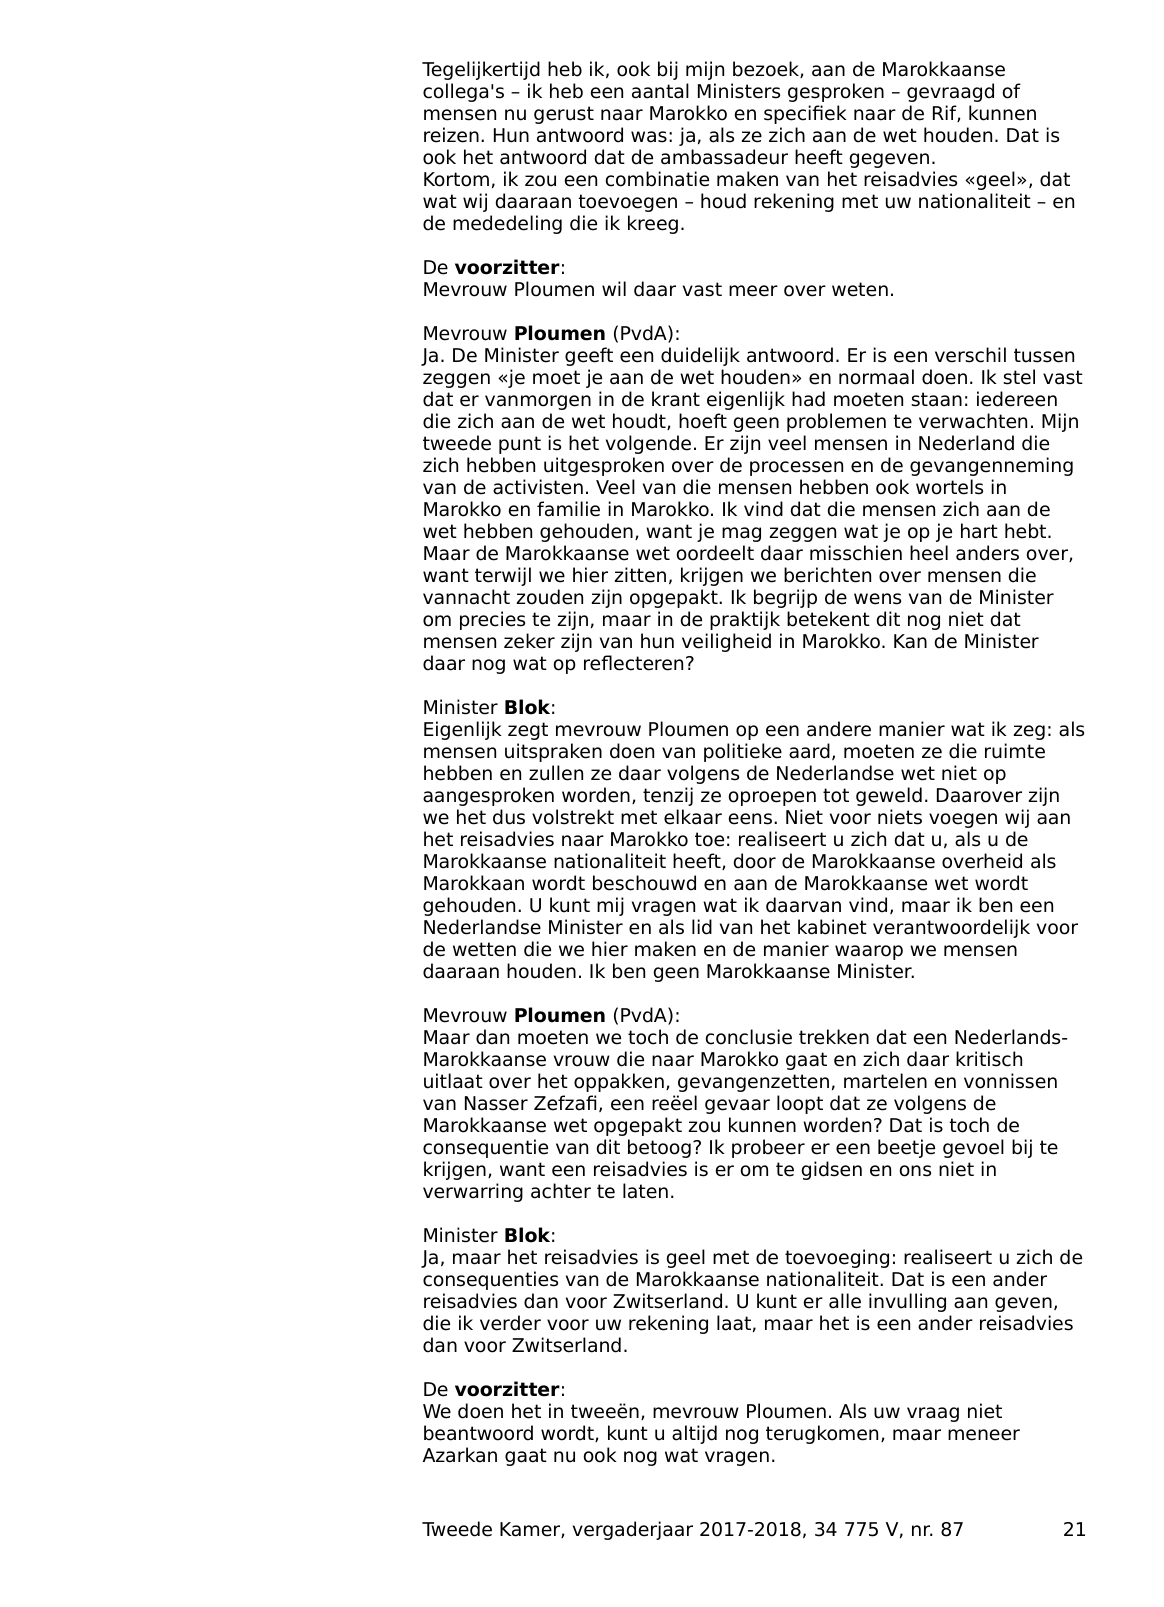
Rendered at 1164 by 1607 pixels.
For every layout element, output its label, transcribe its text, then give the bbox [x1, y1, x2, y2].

text Ja, maar het reisadvies is geel met de toevoeging: realiseert u zich de consequenties van de Marokkaanse nationaliteit. Dat is een ander reisadvies dan voor Zwitserland. U kunt er alle invulling aan geven, die ik verder voor uw rekening laat, maar het is een ander reisadvies dan voor Zwitserland. [422, 1247, 1087, 1357]
text Mevrouw Ploumen (PvdA): [422, 1005, 1087, 1027]
text Tegelijkertijd heb ik, ook bij mijn bezoek, aan de Marokkaanse collega's – ik heb een aantal Ministers gesproken – gevraagd of mensen nu gerust naar Marokko en specifiek naar de Rif, kunnen reizen. Hun antwoord was: ja, als ze zich aan de wet houden. Dat is ook het antwoord dat de ambassadeur heeft gegeven. [422, 59, 1087, 169]
text Maar dan moeten we toch de conclusie trekken dat een Nederlands-Marokkaanse vrouw die naar Marokko gaat en zich daar kritisch uitlaat over het oppakken, gevangenzetten, martelen en vonnissen van Nasser Zefzafi, een reëel gevaar loopt dat ze volgens de Marokkaanse wet opgepakt zou kunnen worden? Dat is toch de consequentie van dit betoog? Ik probeer er een beetje gevoel bij te krijgen, want een reisadvies is er om te gidsen en ons niet in verwarring achter te laten. [422, 1027, 1087, 1203]
text Eigenlijk zegt mevrouw Ploumen op een andere manier wat ik zeg: als mensen uitspraken doen van politieke aard, moeten ze die ruimte hebben en zullen ze daar volgens de Nederlandse wet niet op aangesproken worden, tenzij ze oproepen tot geweld. Daarover zijn we het dus volstrekt met elkaar eens. Niet voor niets voegen wij aan het reisadvies naar Marokko toe: realiseert u zich dat u, als u de Marokkaanse nationaliteit heeft, door de Marokkaanse overheid als Marokkaan wordt beschouwd en aan de Marokkaanse wet wordt gehouden. U kunt mij vragen wat ik daarvan vind, maar ik ben een Nederlandse Minister en als lid van het kabinet verantwoordelijk voor de wetten die we hier maken en de manier waarop we mensen daaraan houden. Ik ben geen Marokkaanse Minister. [422, 719, 1087, 983]
text Kortom, ik zou een combinatie maken van het reisadvies «geel», dat wat wij daaraan toevoegen – houd rekening met uw nationaliteit – en de mededeling die ik kreeg. [422, 169, 1087, 235]
text We doen het in tweeën, mevrouw Ploumen. Als uw vraag niet beantwoord wordt, kunt u altijd nog terugkomen, maar meneer Azarkan gaat nu ook nog wat vragen. [422, 1401, 1087, 1467]
text Minister Blok: [422, 1225, 1087, 1247]
text Ja. De Minister geeft een duidelijk antwoord. Er is een verschil tussen zeggen «je moet je aan de wet houden» en normaal doen. Ik stel vast dat er vanmorgen in de krant eigenlijk had moeten staan: iedereen die zich aan de wet houdt, hoeft geen problemen te verwachten. Mijn tweede punt is het volgende. Er zijn veel mensen in Nederland die zich hebben uitgesproken over de processen en de gevangenneming van de activisten. Veel van die mensen hebben ook wortels in Marokko en familie in Marokko. Ik vind dat die mensen zich aan de wet hebben gehouden, want je mag zeggen wat je op je hart hebt. Maar de Marokkaanse wet oordeelt daar misschien heel anders over, want terwijl we hier zitten, krijgen we berichten over mensen die vannacht zouden zijn opgepakt. Ik begrijp de wens van de Minister om precies te zijn, maar in de praktijk betekent dit nog niet dat mensen zeker zijn van hun veiligheid in Marokko. Kan de Minister daar nog wat op reflecteren? [422, 345, 1087, 675]
text Mevrouw Ploumen wil daar vast meer over weten. [422, 279, 1087, 301]
text Minister Blok: [422, 697, 1087, 719]
text De voorzitter: [422, 257, 1087, 279]
text Mevrouw Ploumen (PvdA): [422, 323, 1087, 345]
text De voorzitter: [422, 1379, 1087, 1401]
